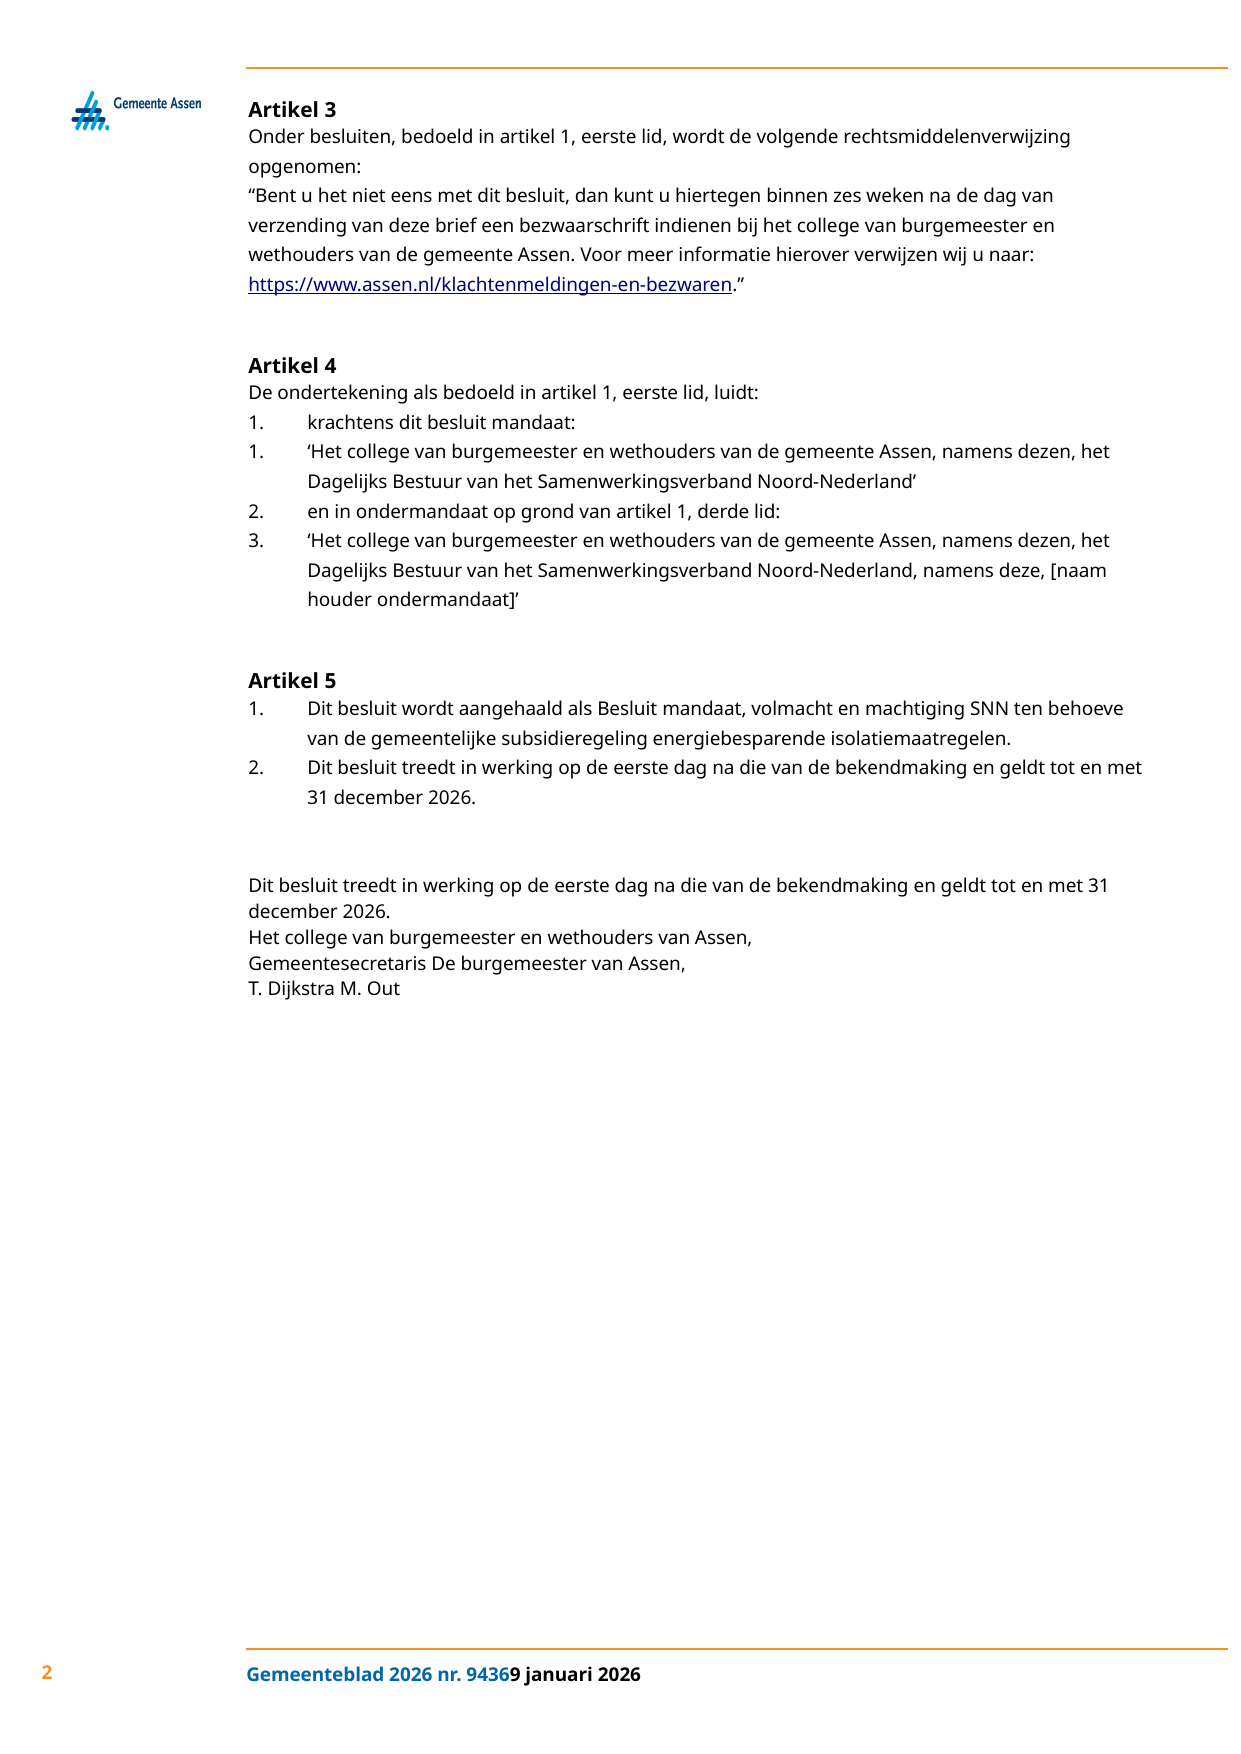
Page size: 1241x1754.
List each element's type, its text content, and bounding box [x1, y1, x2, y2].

text Gemeentesecretaris De burgemeester van Assen, [248, 950, 1152, 976]
text Onder besluiten, bedoeld in artikel 1, eerste lid, wordt de volgende rechtsmiddelenverwijzing opgenomen: [248, 123, 1152, 178]
list ‘Het college van burgemeester en wethouders van de gemeente Assen, namens dezen, het Dagelijks Bestuur van het Samenwerkingsverband Noord-Nederland, namens deze, [naam houder ondermandaat]’ [248, 527, 1152, 612]
text Artikel 3 [248, 95, 1152, 123]
list en in ondermandaat op grond van artikel 1, derde lid: [248, 498, 1152, 524]
list Dit besluit wordt aangehaald als Besluit mandaat, volmacht en machtiging SNN ten behoeve van de gemeentelijke subsidieregeling energiebesparende isolatiemaatregelen. [248, 695, 1152, 750]
text “Bent u het niet eens met dit besluit, dan kunt u hiertegen binnen zes weken na de dag van verzending van deze brief een bezwaarschrift indienen bij het college van burgemeester en wethouders van de gemeente Assen. Voor meer informatie hierover verwijzen wij u naar: https://www.assen.nl/klachtenmeldingen-en-bezwaren.” [248, 182, 1152, 297]
text De ondertekening als bedoeld in artikel 1, eerste lid, luidt: [248, 379, 1152, 405]
text T. Dijkstra M. Out [248, 976, 1152, 1001]
text Het college van burgemeester en wethouders van Assen, [248, 924, 1152, 950]
list Dit besluit treedt in werking op de eerste dag na die van de bekendmaking en geldt tot en met 31 december 2026. [248, 754, 1152, 809]
list krachtens dit besluit mandaat: [248, 409, 1152, 435]
text Dit besluit treedt in werking op de eerste dag na die van de bekendmaking en geldt tot en met 31 december 2026. [248, 873, 1152, 924]
list ‘Het college van burgemeester en wethouders van de gemeente Assen, namens dezen, het Dagelijks Bestuur van het Samenwerkingsverband Noord-Nederland’ [248, 439, 1152, 494]
text Artikel 5 [248, 667, 1152, 695]
text Artikel 4 [248, 351, 1152, 379]
picture [41, 47, 231, 172]
